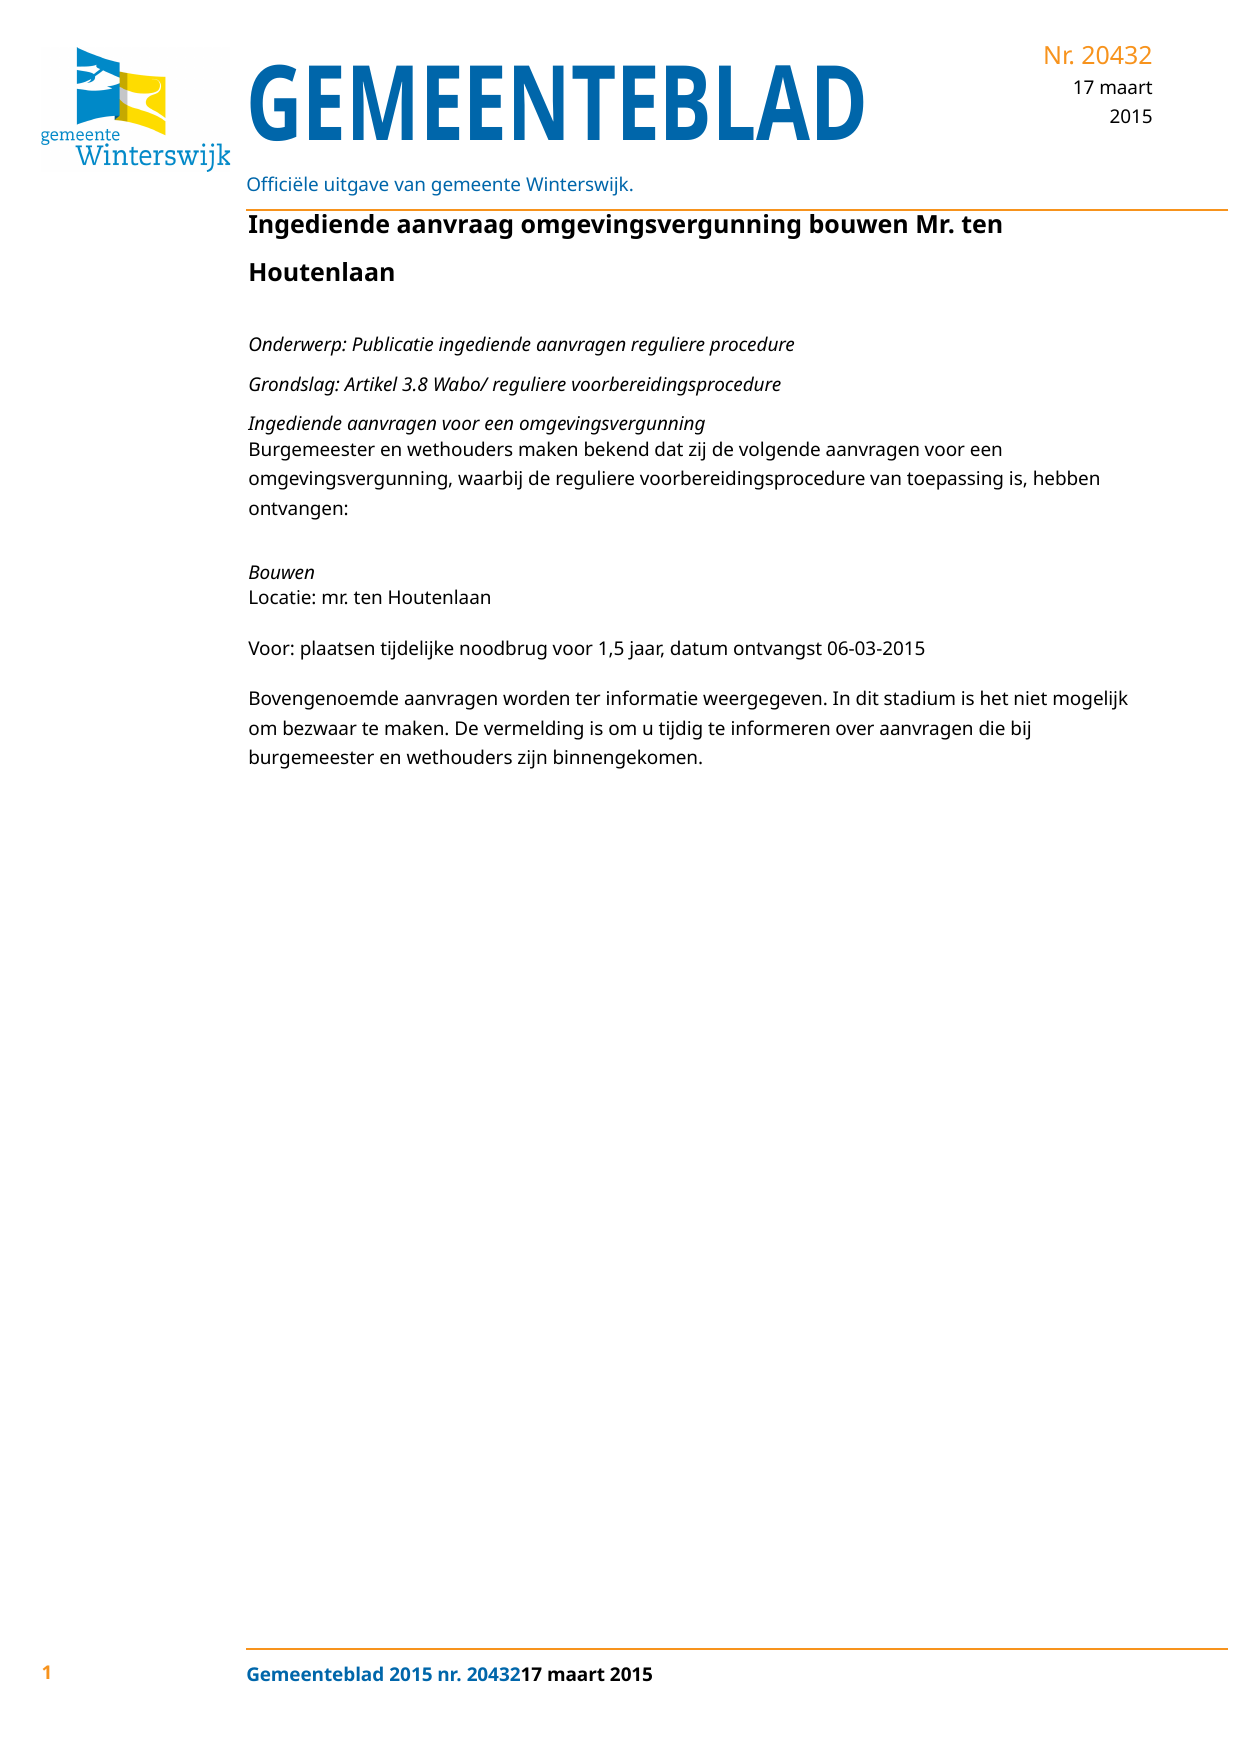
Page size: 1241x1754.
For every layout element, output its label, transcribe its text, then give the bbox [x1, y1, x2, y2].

text Ingediende aanvragen voor een omgevingsvergunning [248, 410, 1152, 436]
text Ingediende aanvraag omgevingsvergunning bouwen Mr. ten Houtenlaan [248, 211, 1152, 288]
text Grondslag: Artikel 3.8 Wabo/ reguliere voorbereidingsprocedure [248, 371, 1152, 396]
text Bouwen [248, 559, 1152, 584]
text Burgemeester en wethouders maken bekend dat zij de volgende aanvragen voor een omgevingsvergunning, waarbij de reguliere voorbereidingsprocedure van toepassing is, hebben ontvangen: [248, 436, 1152, 521]
text Onderwerp: Publicatie ingediende aanvragen reguliere procedure [248, 331, 1152, 357]
text Locatie: mr. ten Houtenlaan [248, 584, 1152, 610]
text Voor: plaatsen tijdelijke noodbrug voor 1,5 jaar, datum ontvangst 06-03-2015 [248, 635, 1152, 661]
picture [225, 153, 231, 162]
text Bovengenoemde aanvragen worden ter informatie weergegeven. In dit stadium is het niet mogelijk om bezwaar te maken. De vermelding is om u tijdig te informeren over aanvragen die bij burgemeester en wethouders zijn binnengekomen. [248, 685, 1152, 770]
picture [41, 47, 231, 172]
